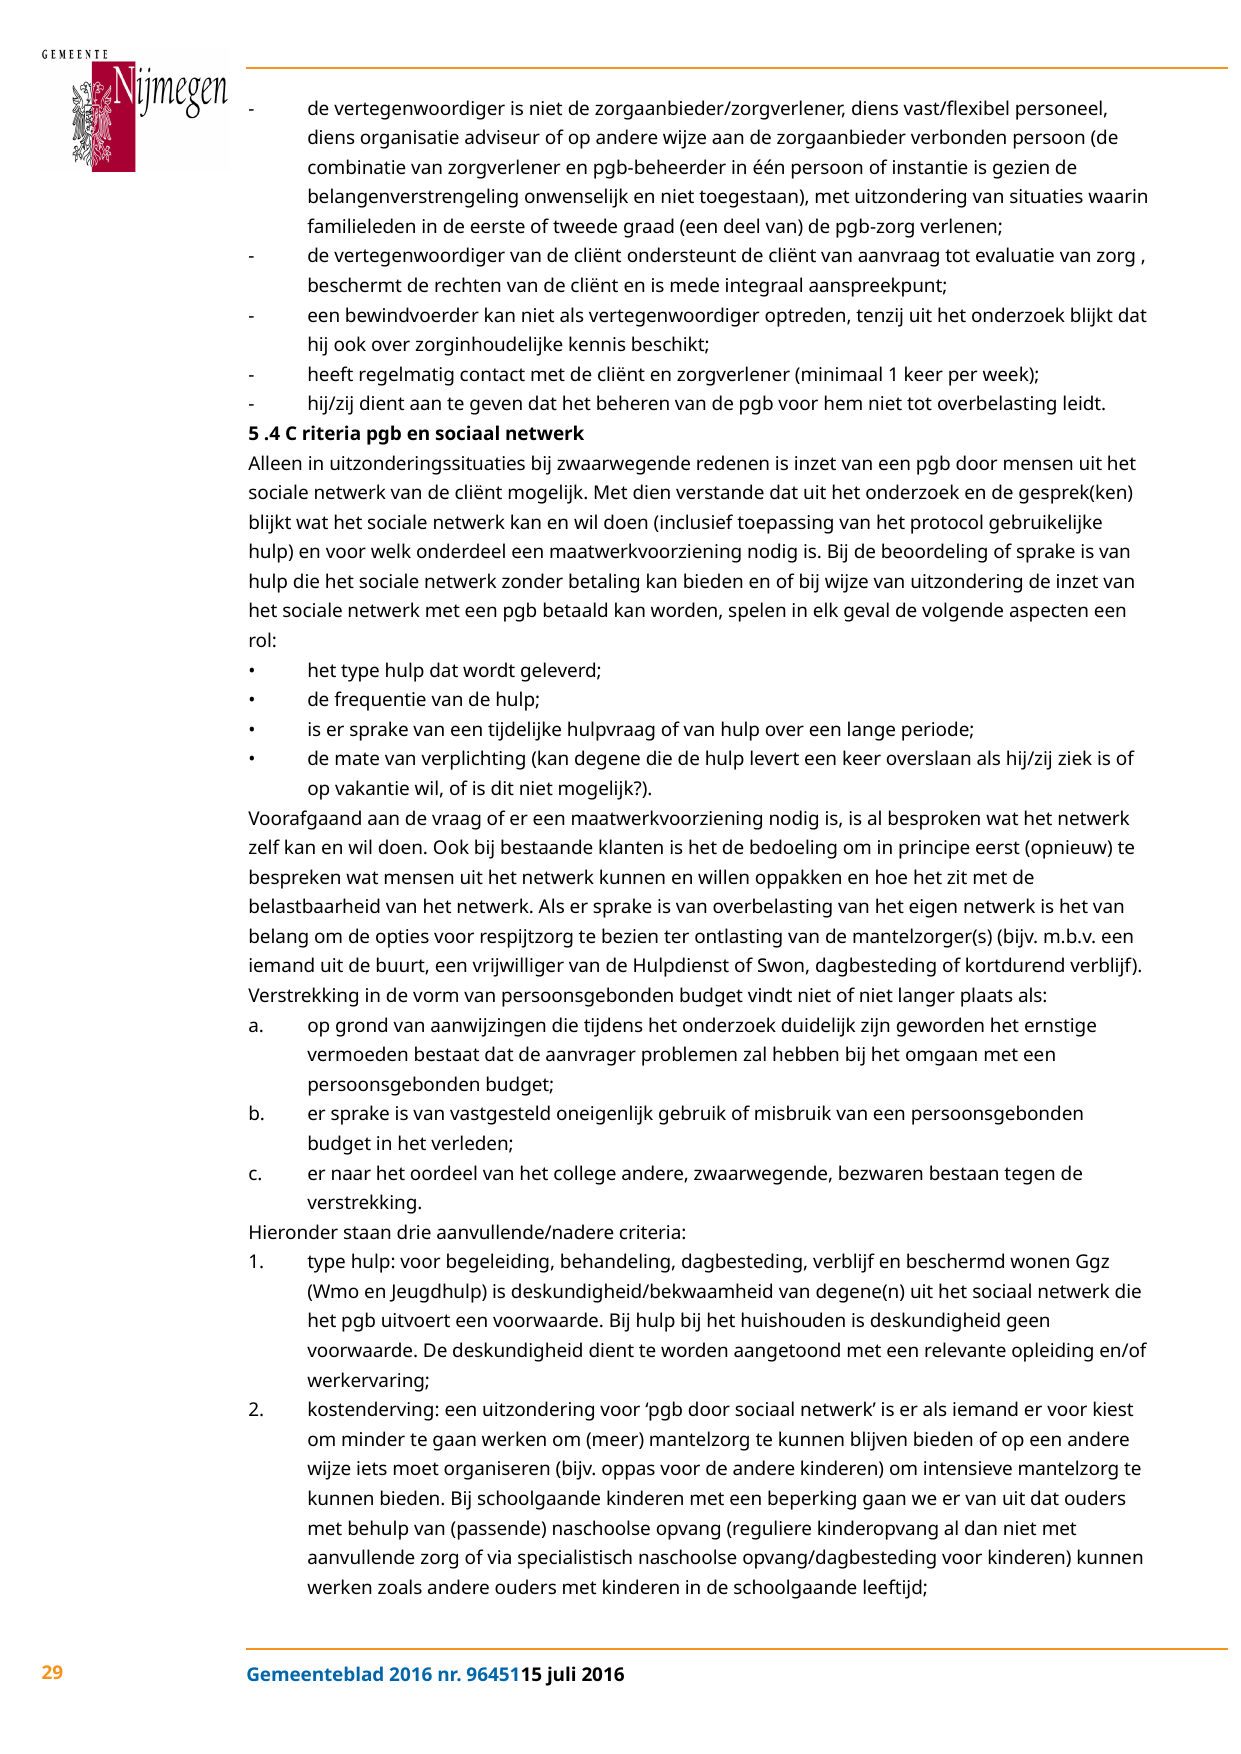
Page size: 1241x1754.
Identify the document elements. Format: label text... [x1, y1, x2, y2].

list er naar het oordeel van het college andere, zwaarwegende, bezwaren bestaan tegen de verstrekking. [248, 1160, 1152, 1215]
text Hieronder staan drie aanvullende/nadere criteria: [248, 1219, 1152, 1245]
list een bewindvoerder kan niet als vertegenwoordiger optreden, tenzij uit het onderzoek blijkt dat hij ook over zorginhoudelijke kennis beschikt; [248, 302, 1152, 357]
text Voorafgaand aan de vraag of er een maatwerkvoorziening nodig is, is al besproken wat het netwerk zelf kan en wil doen. Ook bij bestaande klanten is het de bedoeling om in principe eerst (opnieuw) te bespreken wat mensen uit het netwerk kunnen en willen oppakken en hoe het zit met de belastbaarheid van het netwerk. Als er sprake is van overbelasting van het eigen netwerk is het van belang om de opties voor respijtzorg te bezien ter ontlasting van de mantelzorger(s) (bijv. m.b.v. een iemand uit de buurt, een vrijwilliger van de Hulpdienst of Swon, dagbesteding of kortdurend verblijf). [248, 805, 1152, 978]
picture [41, 47, 231, 172]
list de vertegenwoordiger van de cliënt ondersteunt de cliënt van aanvraag tot evaluatie van zorg , beschermt de rechten van de cliënt en is mede integraal aanspreekpunt; [248, 243, 1152, 298]
text 5 .4 C riteria pgb en sociaal netwerk [248, 420, 1152, 446]
list de frequentie van de hulp; [248, 686, 1152, 712]
list de mate van verplichting (kan degene die de hulp levert een keer overslaan als hij/zij ziek is of op vakantie wil, of is dit niet mogelijk?). [248, 746, 1152, 801]
list kostenderving: een uitzondering voor ‘pgb door sociaal netwerk’ is er als iemand er voor kiest om minder te gaan werken om (meer) mantelzorg te kunnen blijven bieden of op een andere wijze iets moet organiseren (bijv. oppas voor de andere kinderen) om intensieve mantelzorg te kunnen bieden. Bij schoolgaande kinderen met een beperking gaan we er van uit dat ouders met behulp van (passende) naschoolse opvang (reguliere kinderopvang al dan niet met aanvullende zorg of via specialistisch naschoolse opvang/dagbesteding voor kinderen) kunnen werken zoals andere ouders met kinderen in de schoolgaande leeftijd; [248, 1396, 1152, 1600]
list er sprake is van vastgesteld oneigenlijk gebruik of misbruik van een persoonsgebonden budget in het verleden; [248, 1101, 1152, 1156]
list de vertegenwoordiger is niet de zorgaanbieder/zorgverlener, diens vast/flexibel personeel, diens organisatie adviseur of op andere wijze aan de zorgaanbieder verbonden persoon (de combinatie van zorgverlener en pgb-beheerder in één persoon of instantie is gezien de belangenverstrengeling onwenselijk en niet toegestaan), met uitzondering van situaties waarin familieleden in de eerste of tweede graad (een deel van) de pgb-zorg verlenen; [248, 95, 1152, 239]
list is er sprake van een tijdelijke hulpvraag of van hulp over een lange periode; [248, 716, 1152, 742]
text Verstrekking in de vorm van persoonsgebonden budget vindt niet of niet langer plaats als: [248, 982, 1152, 1008]
list hij/zij dient aan te geven dat het beheren van de pgb voor hem niet tot overbelasting leidt. [248, 391, 1152, 416]
list type hulp: voor begeleiding, behandeling, dagbesteding, verblijf en beschermd wonen Ggz (Wmo en Jeugdhulp) is deskundigheid/bekwaamheid van degene(n) uit het sociaal netwerk die het pgb uitvoert een voorwaarde. Bij hulp bij het huishouden is deskundigheid geen voorwaarde. De deskundigheid dient te worden aangetoond met een relevante opleiding en/of werkervaring; [248, 1248, 1152, 1393]
list heeft regelmatig contact met de cliënt en zorgverlener (minimaal 1 keer per week); [248, 361, 1152, 387]
list op grond van aanwijzingen die tijdens het onderzoek duidelijk zijn geworden het ernstige vermoeden bestaat dat de aanvrager problemen zal hebben bij het omgaan met een persoonsgebonden budget; [248, 1012, 1152, 1097]
text Alleen in uitzonderingssituaties bij zwaarwegende redenen is inzet van een pgb door mensen uit het sociale netwerk van de cliënt mogelijk. Met dien verstande dat uit het onderzoek en de gesprek(ken) blijkt wat het sociale netwerk kan en wil doen (inclusief toepassing van het protocol gebruikelijke hulp) en voor welk onderdeel een maatwerkvoorziening nodig is. Bij de beoordeling of sprake is van hulp die het sociale netwerk zonder betaling kan bieden en of bij wijze van uitzondering de inzet van het sociale netwerk met een pgb betaald kan worden, spelen in elk geval de volgende aspecten een rol: [248, 450, 1152, 653]
list het type hulp dat wordt geleverd; [248, 657, 1152, 683]
